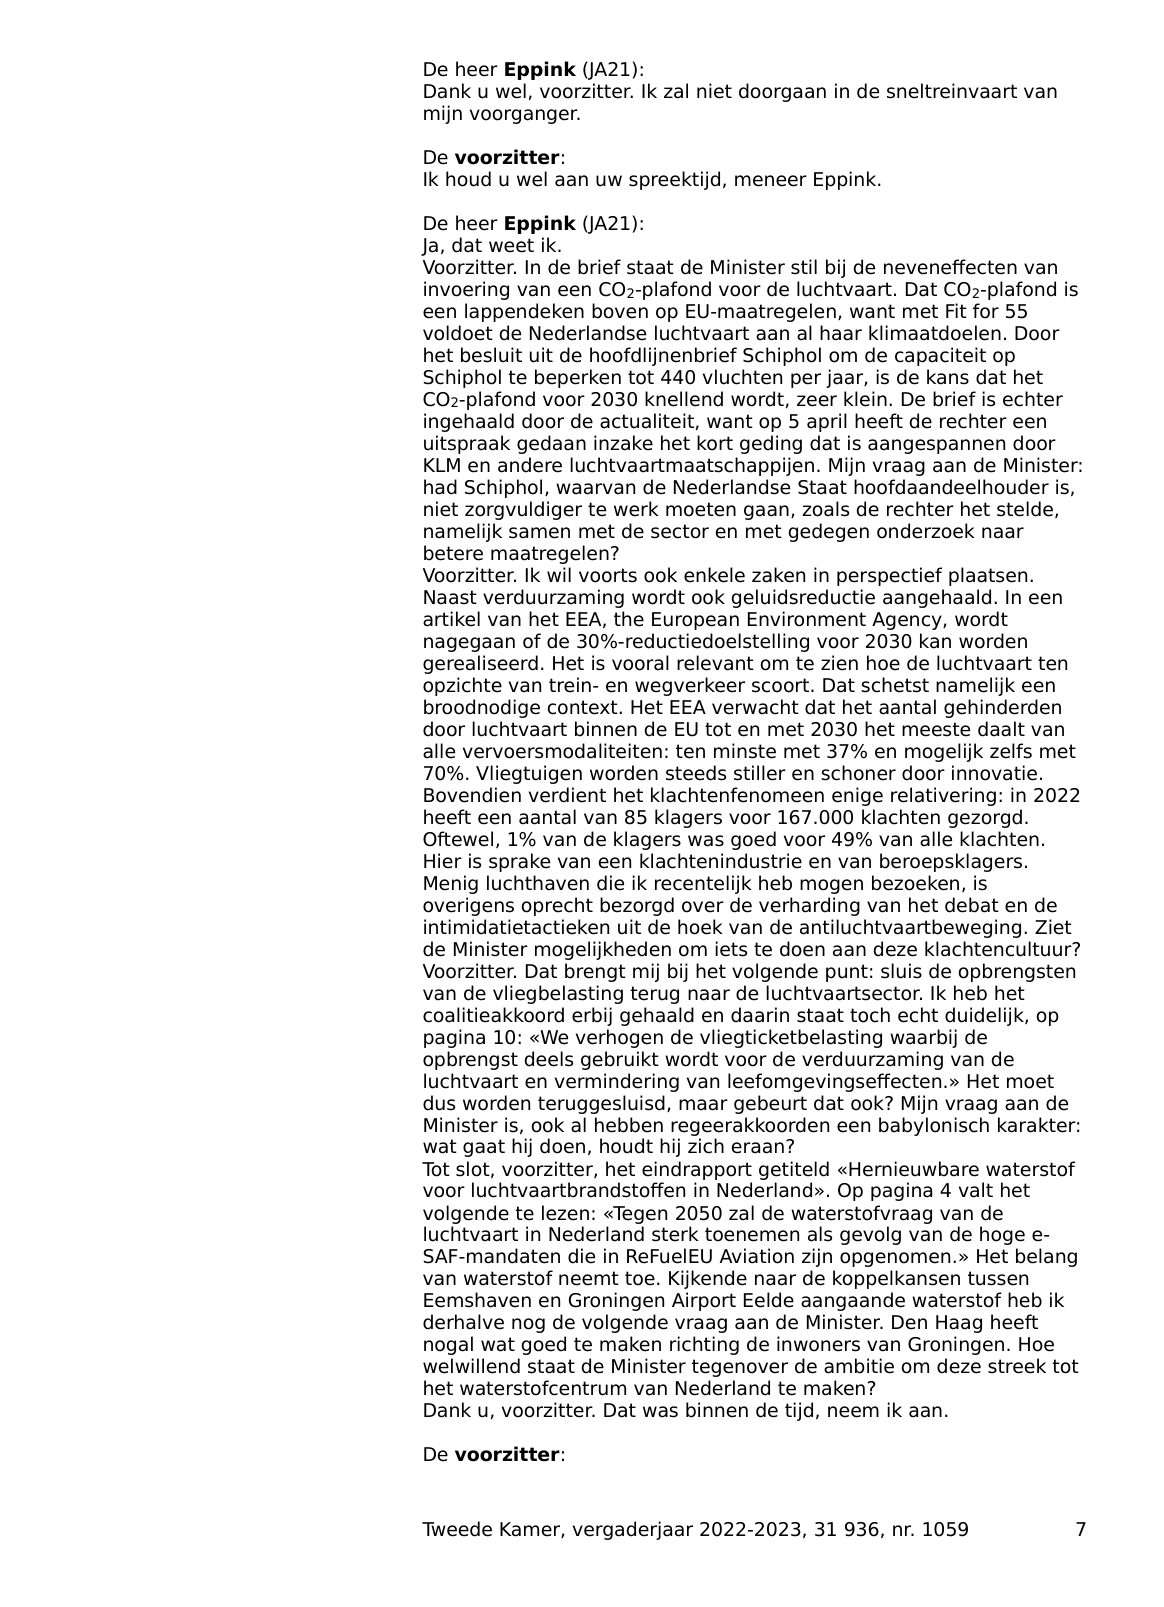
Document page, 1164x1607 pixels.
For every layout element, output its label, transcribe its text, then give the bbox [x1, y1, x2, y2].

text De heer Eppink (JA21): [422, 59, 1087, 81]
text De voorzitter: [422, 147, 1087, 169]
text Ja, dat weet ik. [422, 235, 1087, 257]
text Voorzitter. Dat brengt mij bij het volgende punt: sluis de opbrengsten van de vliegbelasting terug naar de luchtvaartsector. Ik heb het coalitieakkoord erbij gehaald en daarin staat toch echt duidelijk, op pagina 10: «We verhogen de vliegticketbelasting waarbij de opbrengst deels gebruikt wordt voor de verduurzaming van de luchtvaart en vermindering van leefomgevingseffecten.» Het moet dus worden teruggesluisd, maar gebeurt dat ook? Mijn vraag aan de Minister is, ook al hebben regeerakkoorden een babylonisch karakter: wat gaat hij doen, houdt hij zich eraan? [422, 961, 1087, 1158]
text Ik houd u wel aan uw spreektijd, meneer Eppink. [422, 169, 1087, 191]
text Voorzitter. In de brief staat de Minister stil bij de neveneffecten van invoering van een CO2-plafond voor de luchtvaart. Dat CO2-plafond is een lappendeken boven op EU-maatregelen, want met Fit for 55 voldoet de Nederlandse luchtvaart aan al haar klimaatdoelen. Door het besluit uit de hoofdlijnenbrief Schiphol om de capaciteit op Schiphol te beperken tot 440 vluchten per jaar, is de kans dat het CO2-plafond voor 2030 knellend wordt, zeer klein. De brief is echter ingehaald door de actualiteit, want op 5 april heeft de rechter een uitspraak gedaan inzake het kort geding dat is aangespannen door KLM en andere luchtvaartmaatschappijen. Mijn vraag aan de Minister: had Schiphol, waarvan de Nederlandse Staat hoofdaandeelhouder is, niet zorgvuldiger te werk moeten gaan, zoals de rechter het stelde, namelijk samen met de sector en met gedegen onderzoek naar betere maatregelen? [422, 257, 1087, 565]
text Tot slot, voorzitter, het eindrapport getiteld «Hernieuwbare waterstof voor luchtvaartbrandstoffen in Nederland». Op pagina 4 valt het volgende te lezen: «Tegen 2050 zal de waterstofvraag van de luchtvaart in Nederland sterk toenemen als gevolg van de hoge e-SAF-mandaten die in ReFuelEU Aviation zijn opgenomen.» Het belang van waterstof neemt toe. Kijkende naar de koppelkansen tussen Eemshaven en Groningen Airport Eelde aangaande waterstof heb ik derhalve nog de volgende vraag aan de Minister. Den Haag heeft nogal wat goed te maken richting de inwoners van Groningen. Hoe welwillend staat de Minister tegenover de ambitie om deze streek tot het waterstofcentrum van Nederland te maken? [422, 1158, 1087, 1400]
text De heer Eppink (JA21): [422, 213, 1087, 235]
text De voorzitter: [422, 1444, 1087, 1466]
text Dank u wel, voorzitter. Ik zal niet doorgaan in de sneltreinvaart van mijn voorganger. [422, 81, 1087, 125]
text Voorzitter. Ik wil voorts ook enkele zaken in perspectief plaatsen. Naast verduurzaming wordt ook geluidsreductie aangehaald. In een artikel van het EEA, the European Environment Agency, wordt nagegaan of de 30%-reductiedoelstelling voor 2030 kan worden gerealiseerd. Het is vooral relevant om te zien hoe de luchtvaart ten opzichte van trein- en wegverkeer scoort. Dat schetst namelijk een broodnodige context. Het EEA verwacht dat het aantal gehinderden door luchtvaart binnen de EU tot en met 2030 het meeste daalt van alle vervoersmodaliteiten: ten minste met 37% en mogelijk zelfs met 70%. Vliegtuigen worden steeds stiller en schoner door innovatie. Bovendien verdient het klachtenfenomeen enige relativering: in 2022 heeft een aantal van 85 klagers voor 167.000 klachten gezorgd. Oftewel, 1% van de klagers was goed voor 49% van alle klachten. Hier is sprake van een klachtenindustrie en van beroepsklagers. Menig luchthaven die ik recentelijk heb mogen bezoeken, is overigens oprecht bezorgd over de verharding van het debat en de intimidatietactieken uit de hoek van de antiluchtvaartbeweging. Ziet de Minister mogelijkheden om iets te doen aan deze klachtencultuur? [422, 565, 1087, 961]
text Dank u, voorzitter. Dat was binnen de tijd, neem ik aan. [422, 1400, 1087, 1422]
